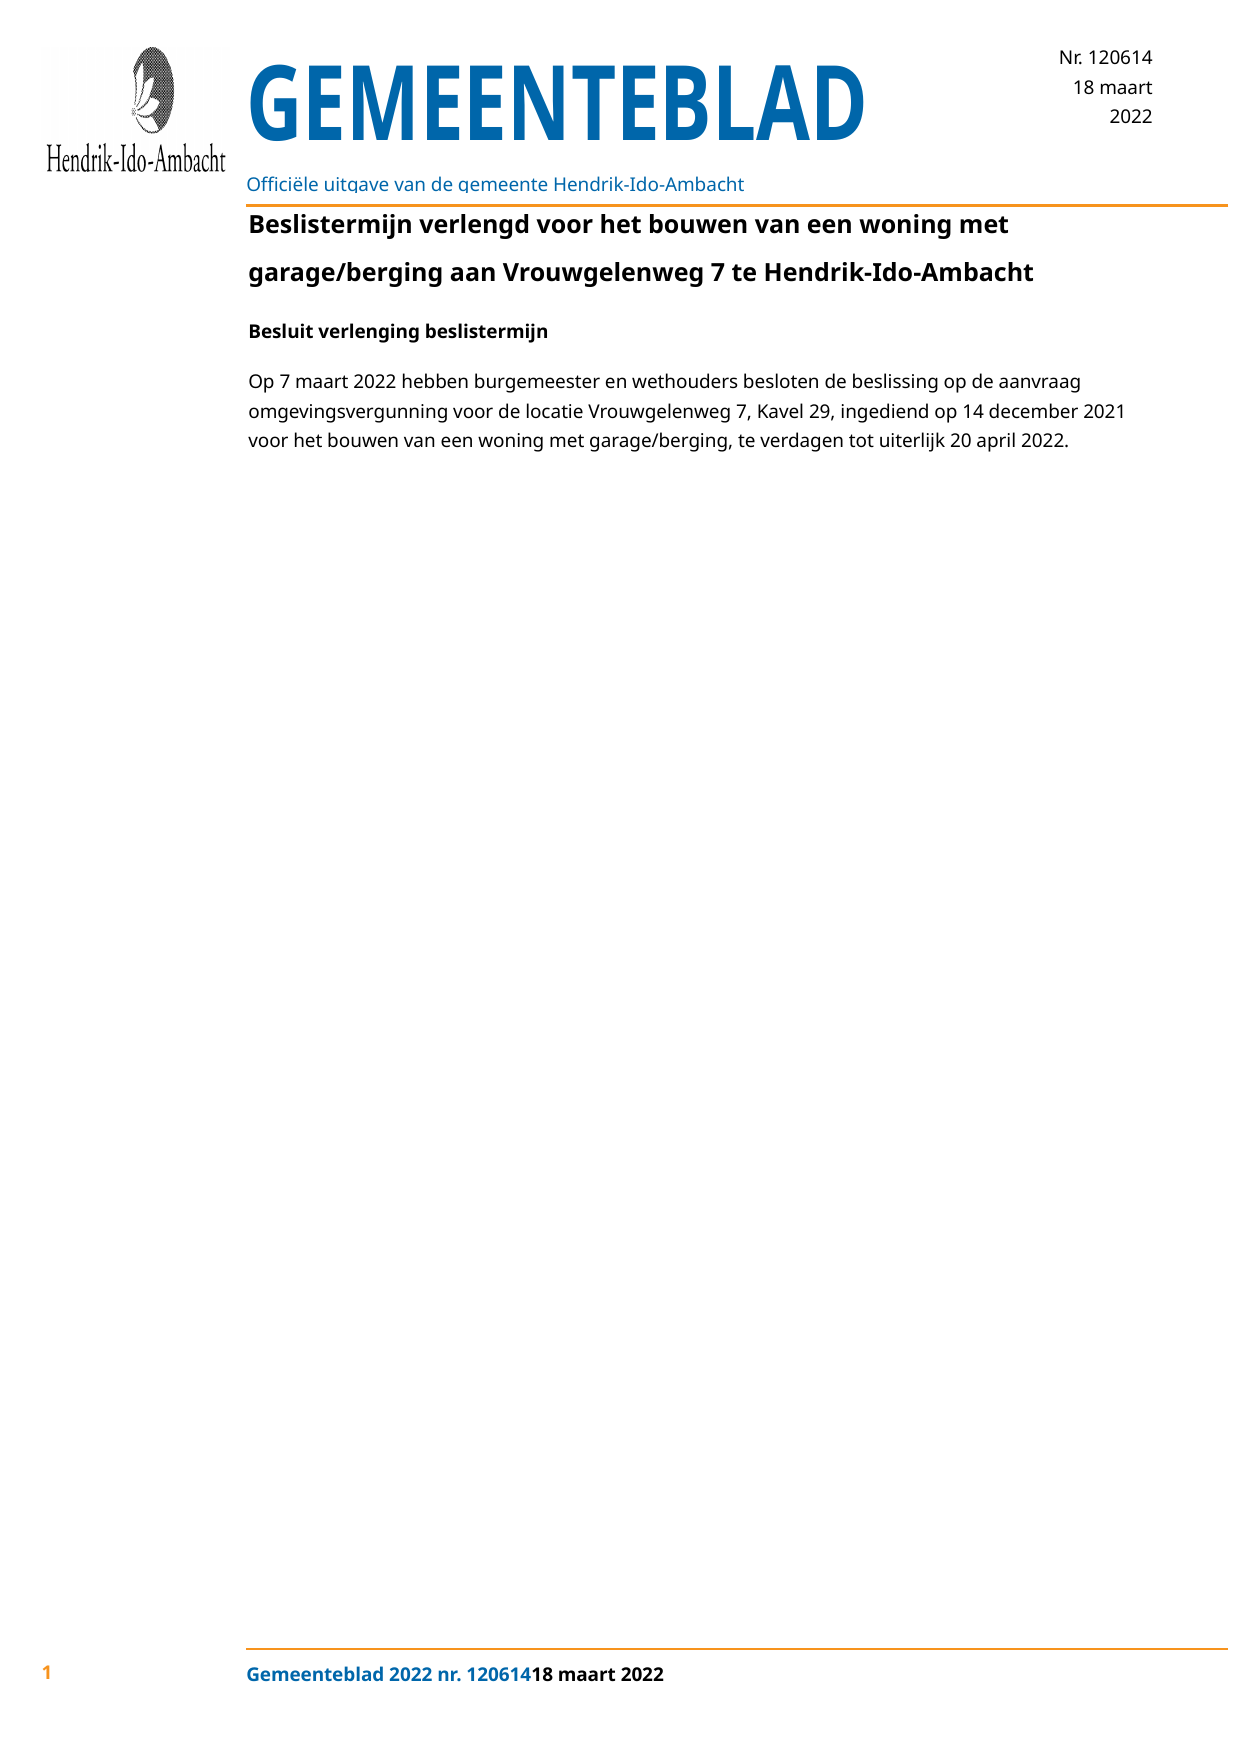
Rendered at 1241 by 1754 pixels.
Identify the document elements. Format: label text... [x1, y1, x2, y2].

text Beslistermijn verlengd voor het bouwen van een woning met garage/berging aan Vrouwgelenweg 7 te Hendrik-Ido-Ambacht [248, 207, 1152, 288]
picture [41, 47, 231, 172]
text Op 7 maart 2022 hebben burgemeester en wethouders besloten de beslissing op de aanvraag omgevingsvergunning voor de locatie Vrouwgelenweg 7, Kavel 29, ingediend op 14 december 2021 voor het bouwen van een woning met garage/berging, te verdagen tot uiterlijk 20 april 2022. [248, 368, 1152, 453]
text Besluit verlenging beslistermijn [248, 318, 1152, 344]
